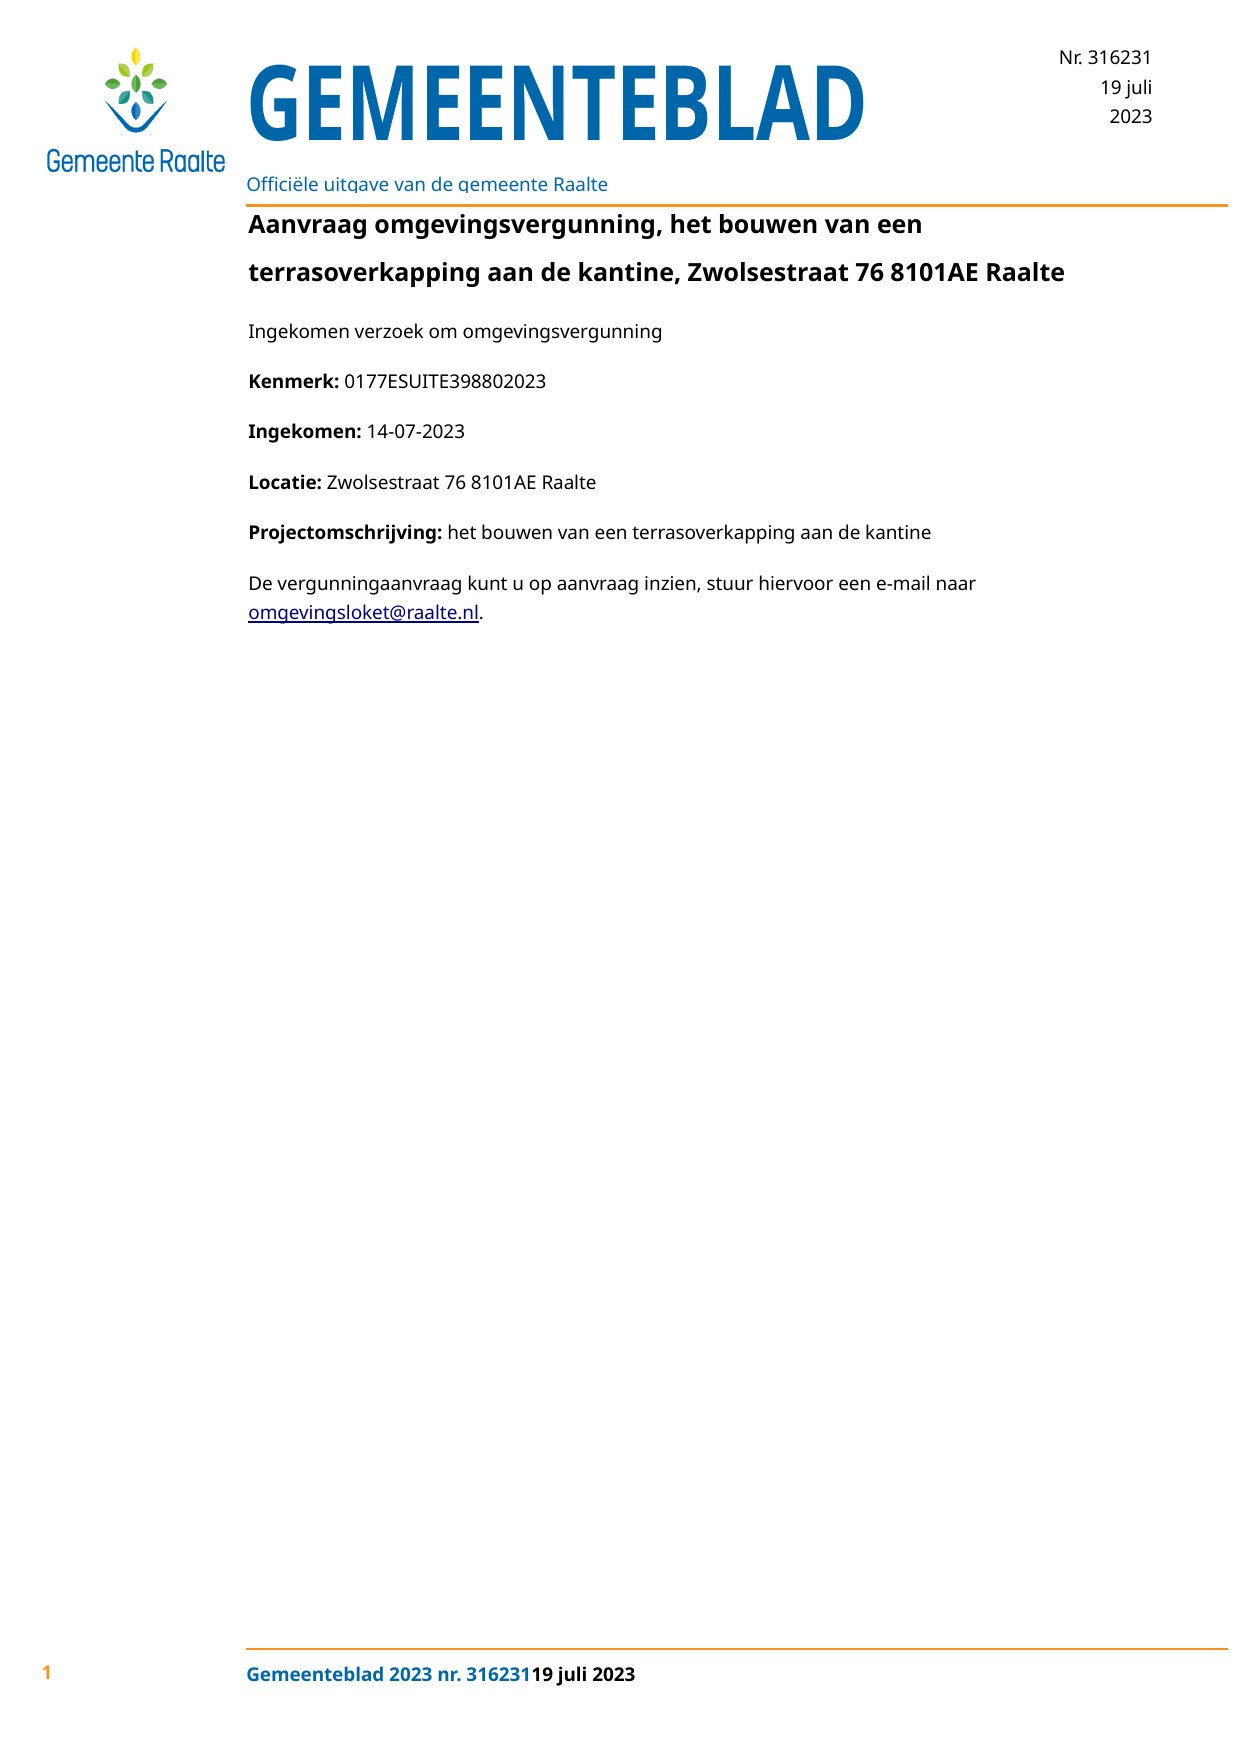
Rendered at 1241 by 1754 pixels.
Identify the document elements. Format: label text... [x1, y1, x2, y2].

text Kenmerk: 0177ESUITE398802023 [248, 368, 1152, 394]
text Aanvraag omgevingsvergunning, het bouwen van een terrasoverkapping aan de kantine, Zwolsestraat 76 8101AE Raalte [248, 207, 1152, 288]
text Locatie: Zwolsestraat 76 8101AE Raalte [248, 469, 1152, 495]
text Ingekomen verzoek om omgevingsvergunning [248, 318, 1152, 344]
text Ingekomen: 14-07-2023 [248, 419, 1152, 444]
picture [41, 47, 231, 172]
text Projectomschrijving: het bouwen van een terrasoverkapping aan de kantine [248, 519, 1152, 545]
text De vergunningaanvraag kunt u op aanvraag inzien, stuur hiervoor een e-mail naar omgevingsloket@raalte.nl. [248, 570, 1152, 625]
